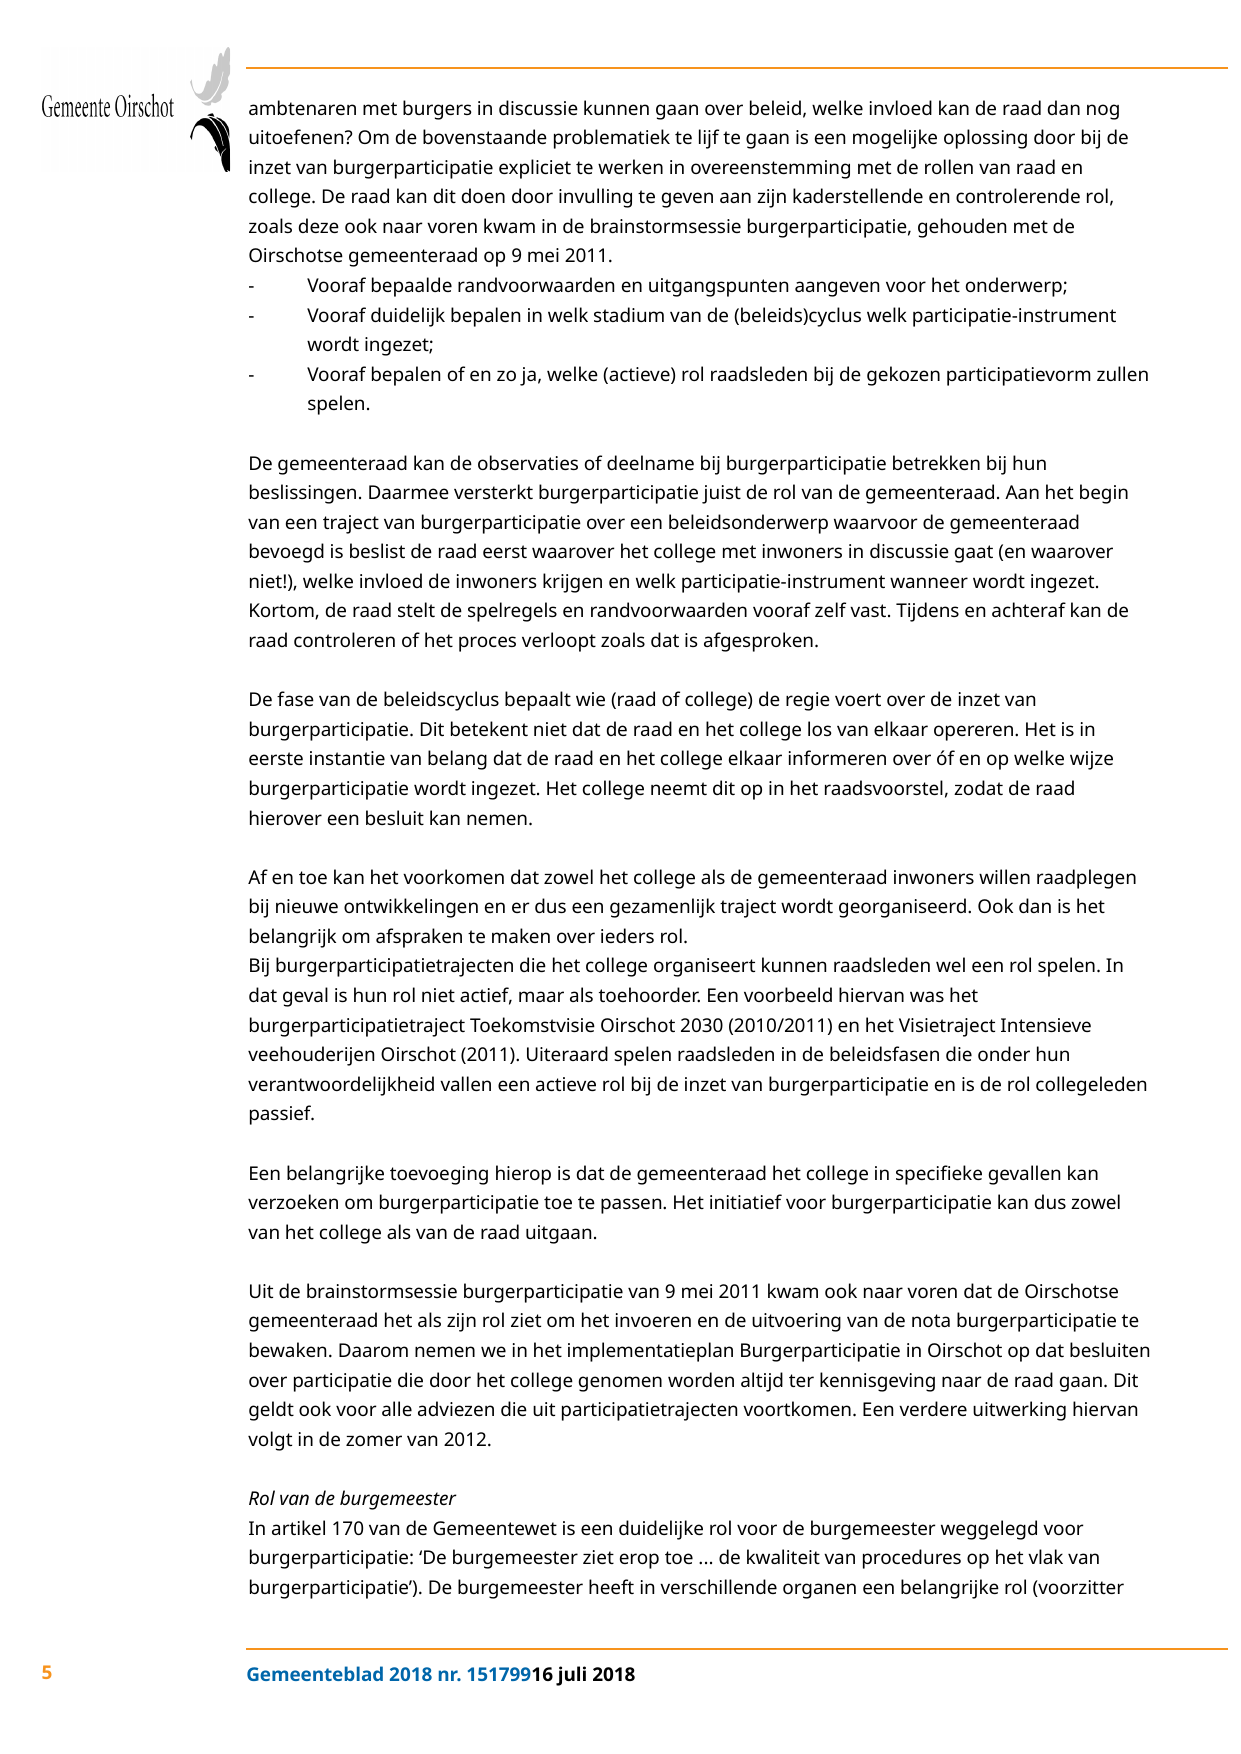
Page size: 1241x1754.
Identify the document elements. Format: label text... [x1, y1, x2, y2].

text Af en toe kan het voorkomen dat zowel het college als de gemeenteraad inwoners willen raadplegen bij nieuwe ontwikkelingen en er dus een gezamenlijk traject wordt georganiseerd. Ook dan is het belangrijk om afspraken te maken over ieders rol. [248, 864, 1152, 949]
text De gemeenteraad kan de observaties of deelname bij burgerparticipatie betrekken bij hun beslissingen. Daarmee versterkt burgerparticipatie juist de rol van de gemeenteraad. Aan het begin van een traject van burgerparticipatie over een beleidsonderwerp waarvoor de gemeenteraad bevoegd is beslist de raad eerst waarover het college met inwoners in discussie gaat (en waarover niet!), welke invloed de inwoners krijgen en welk participatie-instrument wanneer wordt ingezet. Kortom, de raad stelt de spelregels en randvoorwaarden vooraf zelf vast. Tijdens en achteraf kan de raad controleren of het proces verloopt zoals dat is afgesproken. [248, 450, 1152, 653]
text In artikel 170 van de Gemeentewet is een duidelijke rol voor de burgemeester weggelegd voor burgerparticipatie: ‘De burgemeester ziet erop toe ... de kwaliteit van procedures op het vlak van burgerparticipatie’). De burgemeester heeft in verschillende organen een belangrijke rol (voorzitter [248, 1515, 1152, 1600]
text Een belangrijke toevoeging hierop is dat de gemeenteraad het college in specifieke gevallen kan verzoeken om burgerparticipatie toe te passen. Het initiatief voor burgerparticipatie kan dus zowel van het college als van de raad uitgaan. [248, 1160, 1152, 1245]
text ambtenaren met burgers in discussie kunnen gaan over beleid, welke invloed kan de raad dan nog uitoefenen? Om de bovenstaande problematiek te lijf te gaan is een mogelijke oplossing door bij de inzet van burgerparticipatie expliciet te werken in overeenstemming met de rollen van raad en college. De raad kan dit doen door invulling te geven aan zijn kaderstellende en controlerende rol, zoals deze ook naar voren kwam in de brainstormsessie burgerparticipatie, gehouden met de Oirschotse gemeenteraad op 9 mei 2011. [248, 95, 1152, 268]
picture [41, 47, 231, 172]
list Vooraf duidelijk bepalen in welk stadium van de (beleids)cyclus welk participatie-instrument wordt ingezet; [248, 302, 1152, 357]
list Vooraf bepalen of en zo ja, welke (actieve) rol raadsleden bij de gekozen participatievorm zullen spelen. [248, 361, 1152, 416]
text Uit de brainstormsessie burgerparticipatie van 9 mei 2011 kwam ook naar voren dat de Oirschotse gemeenteraad het als zijn rol ziet om het invoeren en de uitvoering van de nota burgerparticipatie te bewaken. Daarom nemen we in het implementatieplan Burgerparticipatie in Oirschot op dat besluiten over participatie die door het college genomen worden altijd ter kennisgeving naar de raad gaan. Dit geldt ook voor alle adviezen die uit participatietrajecten voortkomen. Een verdere uitwerking hiervan volgt in de zomer van 2012. [248, 1278, 1152, 1452]
text Bij burgerparticipatietrajecten die het college organiseert kunnen raadsleden wel een rol spelen. In dat geval is hun rol niet actief, maar als toehoorder. Een voorbeeld hiervan was het burgerparticipatietraject Toekomstvisie Oirschot 2030 (2010/2011) en het Visietraject Intensieve veehouderijen Oirschot (2011). Uiteraard spelen raadsleden in de beleidsfasen die onder hun verantwoordelijkheid vallen een actieve rol bij de inzet van burgerparticipatie en is de rol collegeleden passief. [248, 953, 1152, 1126]
text Rol van de burgemeester [248, 1485, 1152, 1511]
list Vooraf bepaalde randvoorwaarden en uitgangspunten aangeven voor het onderwerp; [248, 272, 1152, 298]
text De fase van de beleidscyclus bepaalt wie (raad of college) de regie voert over de inzet van burgerparticipatie. Dit betekent niet dat de raad en het college los van elkaar opereren. Het is in eerste instantie van belang dat de raad en het college elkaar informeren over óf en op welke wijze burgerparticipatie wordt ingezet. Het college neemt dit op in het raadsvoorstel, zodat de raad hierover een besluit kan nemen. [248, 686, 1152, 831]
